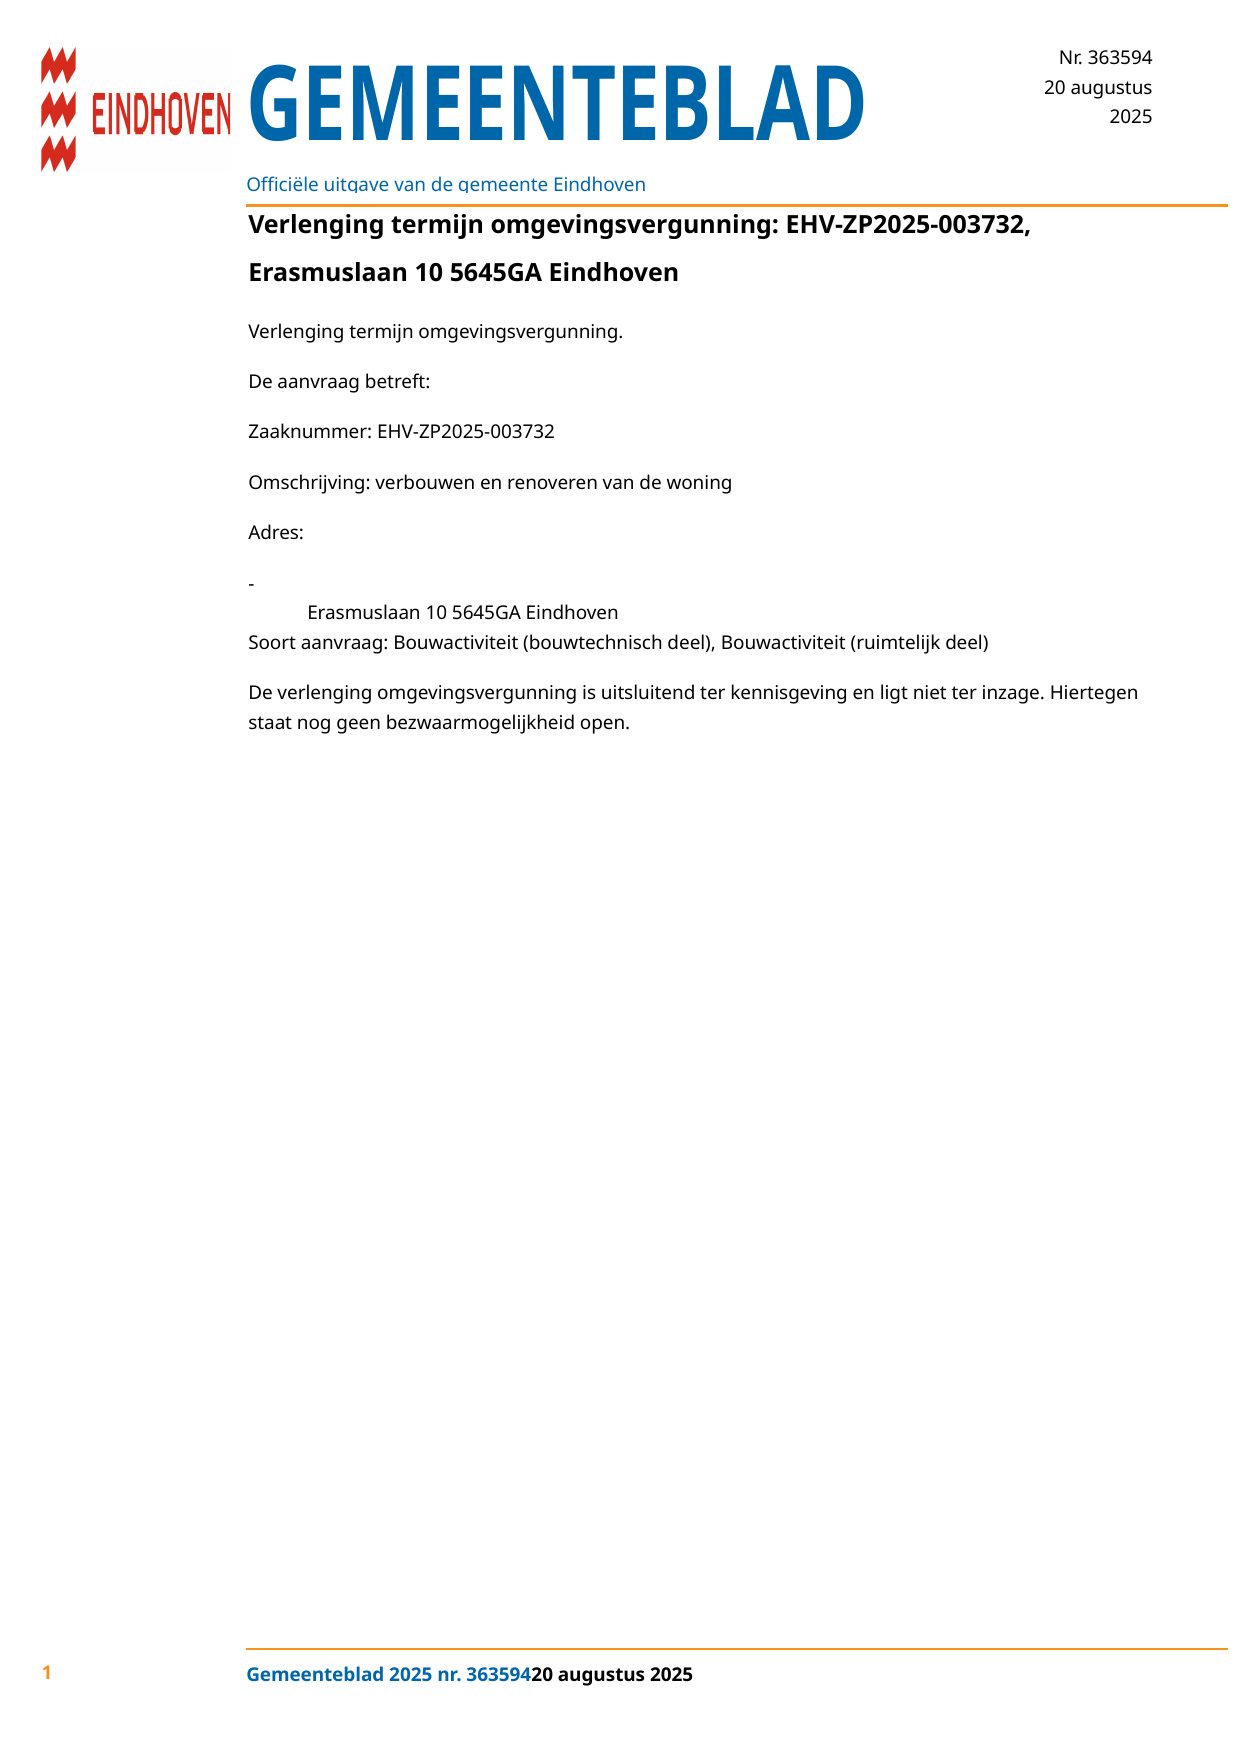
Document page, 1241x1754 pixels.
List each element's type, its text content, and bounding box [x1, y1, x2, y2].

text De aanvraag betreft: [248, 368, 1152, 394]
text De verlenging omgevingsvergunning is uitsluitend ter kennisgeving en ligt niet ter inzage. Hiertegen staat nog geen bezwaarmogelijkheid open. [248, 679, 1152, 735]
text Adres: [248, 519, 1152, 545]
list Erasmuslaan 10 5645GA Eindhoven [248, 599, 1152, 625]
text Verlenging termijn omgevingsvergunning. [248, 318, 1152, 344]
picture [41, 47, 231, 172]
text Omschrijving: verbouwen en renoveren van de woning [248, 469, 1152, 495]
text Soort aanvraag: Bouwactiviteit (bouwtechnisch deel), Bouwactiviteit (ruimtelijk deel) [248, 629, 1152, 655]
text Zaaknummer: EHV-ZP2025-003732 [248, 419, 1152, 444]
text Verlenging termijn omgevingsvergunning: EHV-ZP2025-003732, Erasmuslaan 10 5645GA Eindhoven [248, 207, 1152, 288]
